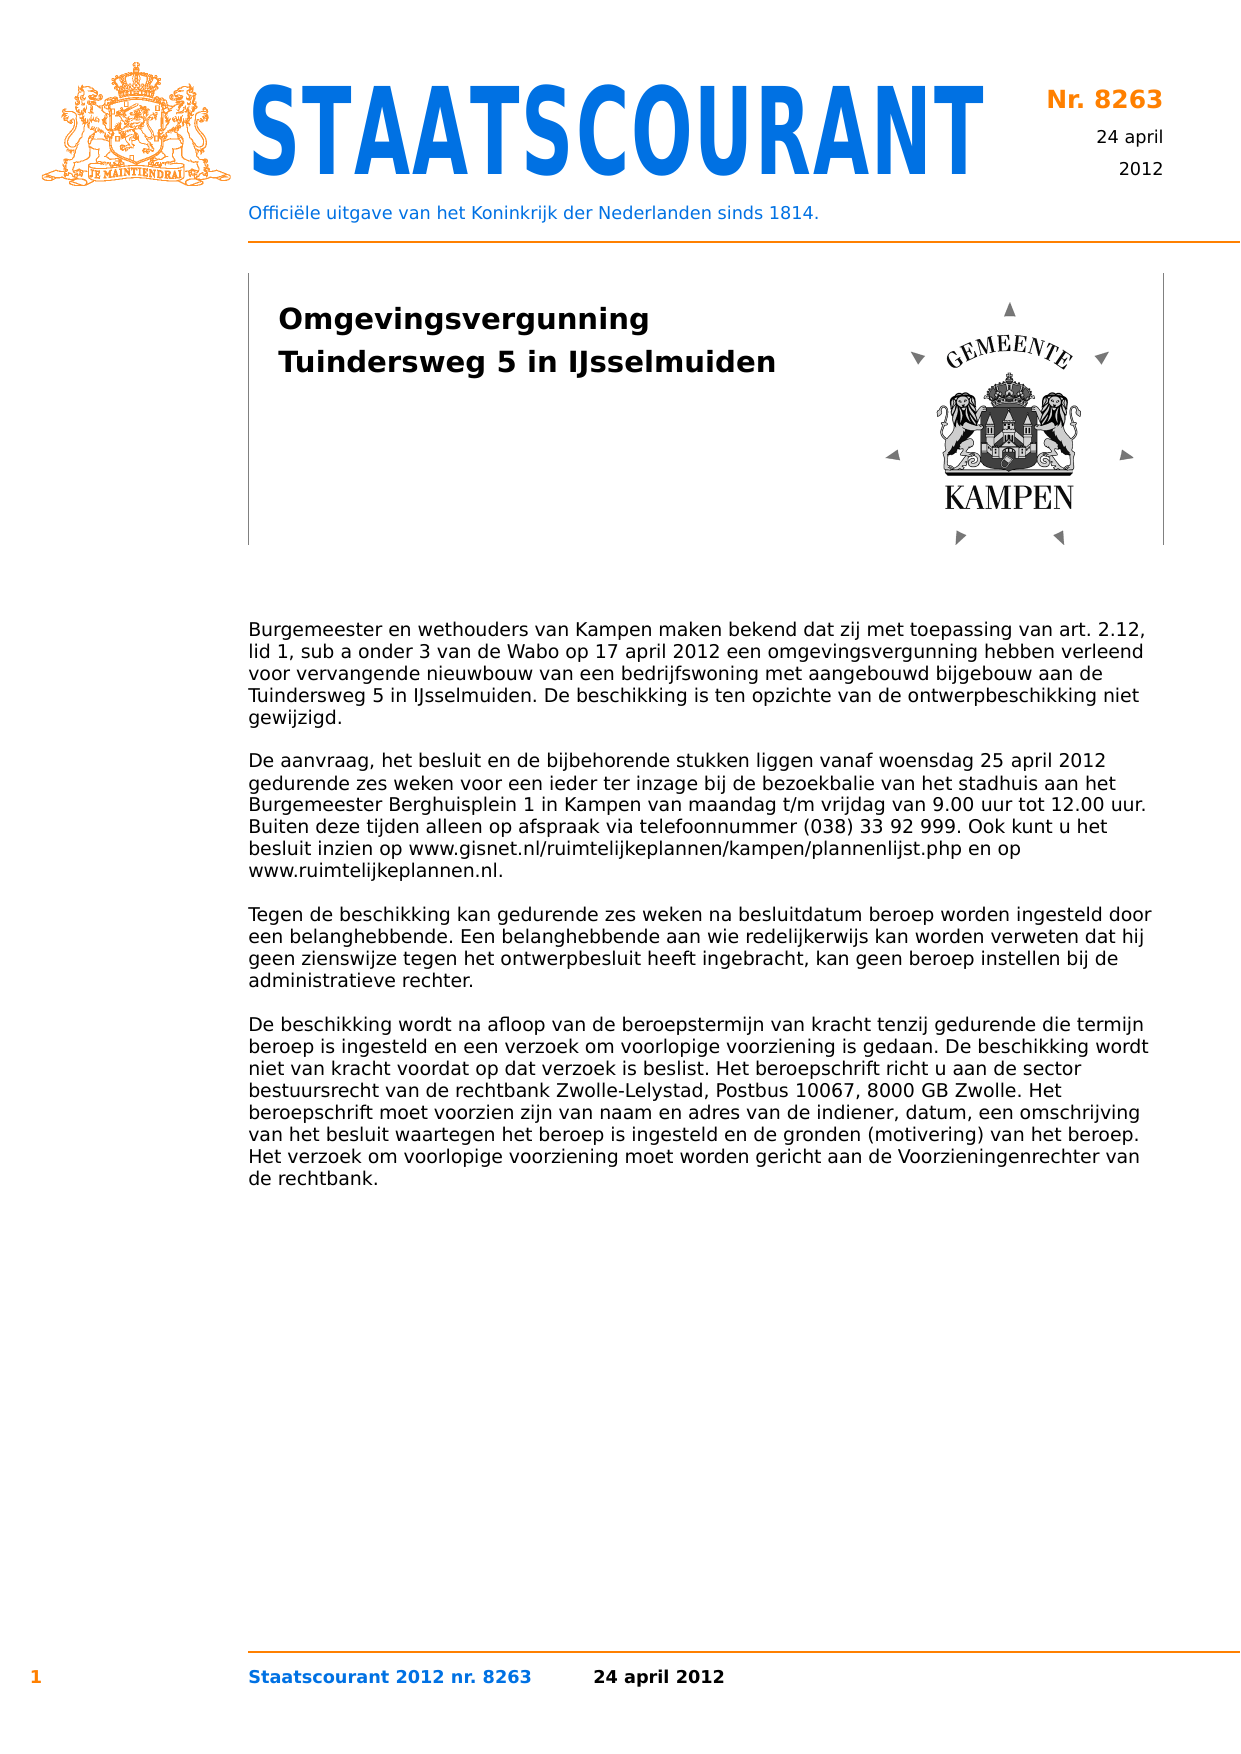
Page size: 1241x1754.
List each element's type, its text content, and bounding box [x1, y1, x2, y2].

text Burgemeester en wethouders van Kampen maken bekend dat zij met toepassing van art. 2.12, lid 1, sub a onder 3 van de Wabo op 17 april 2012 een omgevingsvergunning hebben verleend voor vervangende nieuwbouw van een bedrijfswoning met aangebouwd bijgebouw aan de Tuindersweg 5 in IJsselmuiden. De beschikking is ten opzichte van de ontwerpbeschikking niet gewijzigd. [248, 619, 1163, 728]
table_cell 24 april [998, 121, 1240, 153]
picture [885, 302, 1134, 545]
table_header Nr. 8263 [998, 62, 1240, 121]
text De aanvraag, het besluit en de bijbehorende stukken liggen vanaf woensdag 25 april 2012 gedurende zes weken voor een ieder ter inzage bij de bezoekbalie van het stadhuis aan het Burgemeester Berghuisplein 1 in Kampen van maandag t/m vrijdag van 9.00 uur tot 12.00 uur. Buiten deze tijden alleen op afspraak via telefoonnummer (038) 33 92 999. Ook kunt u het besluit inzien op www.gisnet.nl/ruimtelijkeplannen/kampen/plannenlijst.php en op www.ruimtelijkeplannen.nl. [248, 750, 1163, 882]
table_header [25, 62, 248, 241]
picture [41, 62, 231, 186]
subtitle Omgevingsvergunning Tuindersweg 5 in IJsselmuiden [249, 273, 1163, 545]
table_header STAATSCOURANT [248, 62, 998, 203]
table_cell 2012 [998, 153, 1240, 203]
text Tegen de beschikking kan gedurende zes weken na besluitdatum beroep worden ingesteld door een belanghebbende. Een belanghebbende aan wie redelijkerwijs kan worden verweten dat hij geen zienswijze tegen het ontwerpbesluit heeft ingebracht, kan geen beroep instellen bij de administratieve rechter. [248, 904, 1163, 992]
table_cell Officiële uitgave van het Koninkrijk der Nederlanden sinds 1814. [248, 203, 1240, 241]
text De beschikking wordt na afloop van de beroepstermijn van kracht tenzij gedurende die termijn beroep is ingesteld en een verzoek om voorlopige voorziening is gedaan. De beschikking wordt niet van kracht voordat op dat verzoek is beslist. Het beroepschrift richt u aan de sector bestuursrecht van de rechtbank Zwolle-Lelystad, Postbus 10067, 8000 GB Zwolle. Het beroepschrift moet voorzien zijn van naam en adres van de indiener, datum, een omschrijving van het besluit waartegen het beroep is ingesteld en de gronden (motivering) van het beroep. Het verzoek om voorlopige voorziening moet worden gericht aan de Voorzieningenrechter van de rechtbank. [248, 1014, 1163, 1190]
